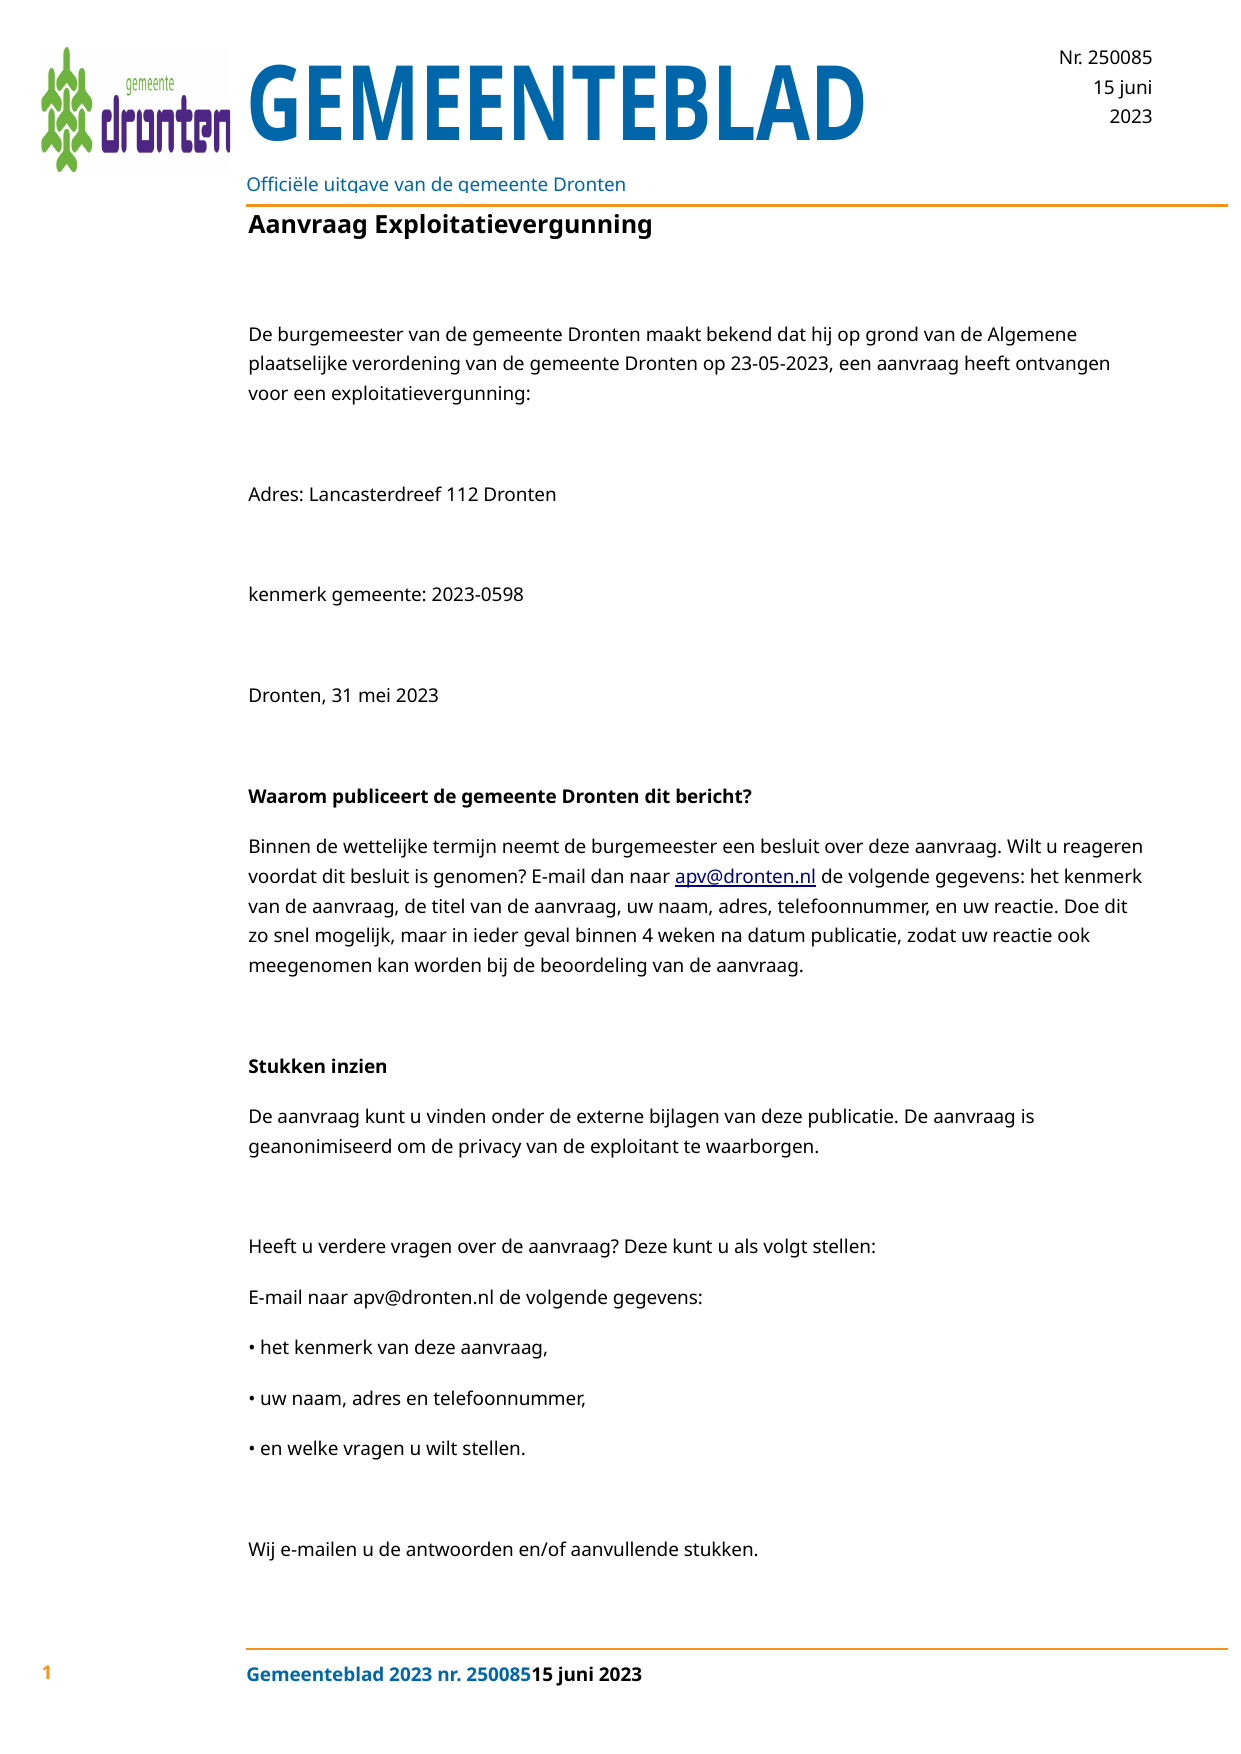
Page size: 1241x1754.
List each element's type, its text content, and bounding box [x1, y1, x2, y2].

text kenmerk gemeente: 2023-0598 [248, 582, 1152, 607]
text • het kenmerk van deze aanvraag, [248, 1334, 1152, 1360]
picture [41, 47, 231, 172]
text • en welke vragen u wilt stellen. [248, 1435, 1152, 1461]
text Dronten, 31 mei 2023 [248, 682, 1152, 708]
text De aanvraag kunt u vinden onder de externe bijlagen van deze publicatie. De aanvraag is geanonimiseerd om de privacy van de exploitant te waarborgen. [248, 1103, 1152, 1158]
text E-mail naar apv@dronten.nl de volgende gegevens: [248, 1284, 1152, 1310]
text Stukken inzien [248, 1053, 1152, 1078]
text Binnen de wettelijke termijn neemt de burgemeester een besluit over deze aanvraag. Wilt u reageren voordat dit besluit is genomen? E-mail dan naar apv@dronten.nl de volgende gegevens: het kenmerk van de aanvraag, de titel van de aanvraag, uw naam, adres, telefoonnummer, en uw reactie. Doe dit zo snel mogelijk, maar in ieder geval binnen 4 weken na datum publicatie, zodat uw reactie ook meegenomen kan worden bij de beoordeling van de aanvraag. [248, 834, 1152, 978]
text Aanvraag Exploitatievergunning [248, 207, 1152, 241]
text • uw naam, adres en telefoonnummer, [248, 1385, 1152, 1411]
text Wij e-mailen u de antwoorden en/of aanvullende stukken. [248, 1536, 1152, 1562]
text Waarom publiceert de gemeente Dronten dit bericht? [248, 783, 1152, 809]
text De burgemeester van de gemeente Dronten maakt bekend dat hij op grond van de Algemene plaatselijke verordening van de gemeente Dronten op 23-05-2023, een aanvraag heeft ontvangen voor een exploitatievergunning: [248, 321, 1152, 406]
text Heeft u verdere vragen over de aanvraag? Deze kunt u als volgt stellen: [248, 1234, 1152, 1259]
text Adres: Lancasterdreef 112 Dronten [248, 481, 1152, 506]
